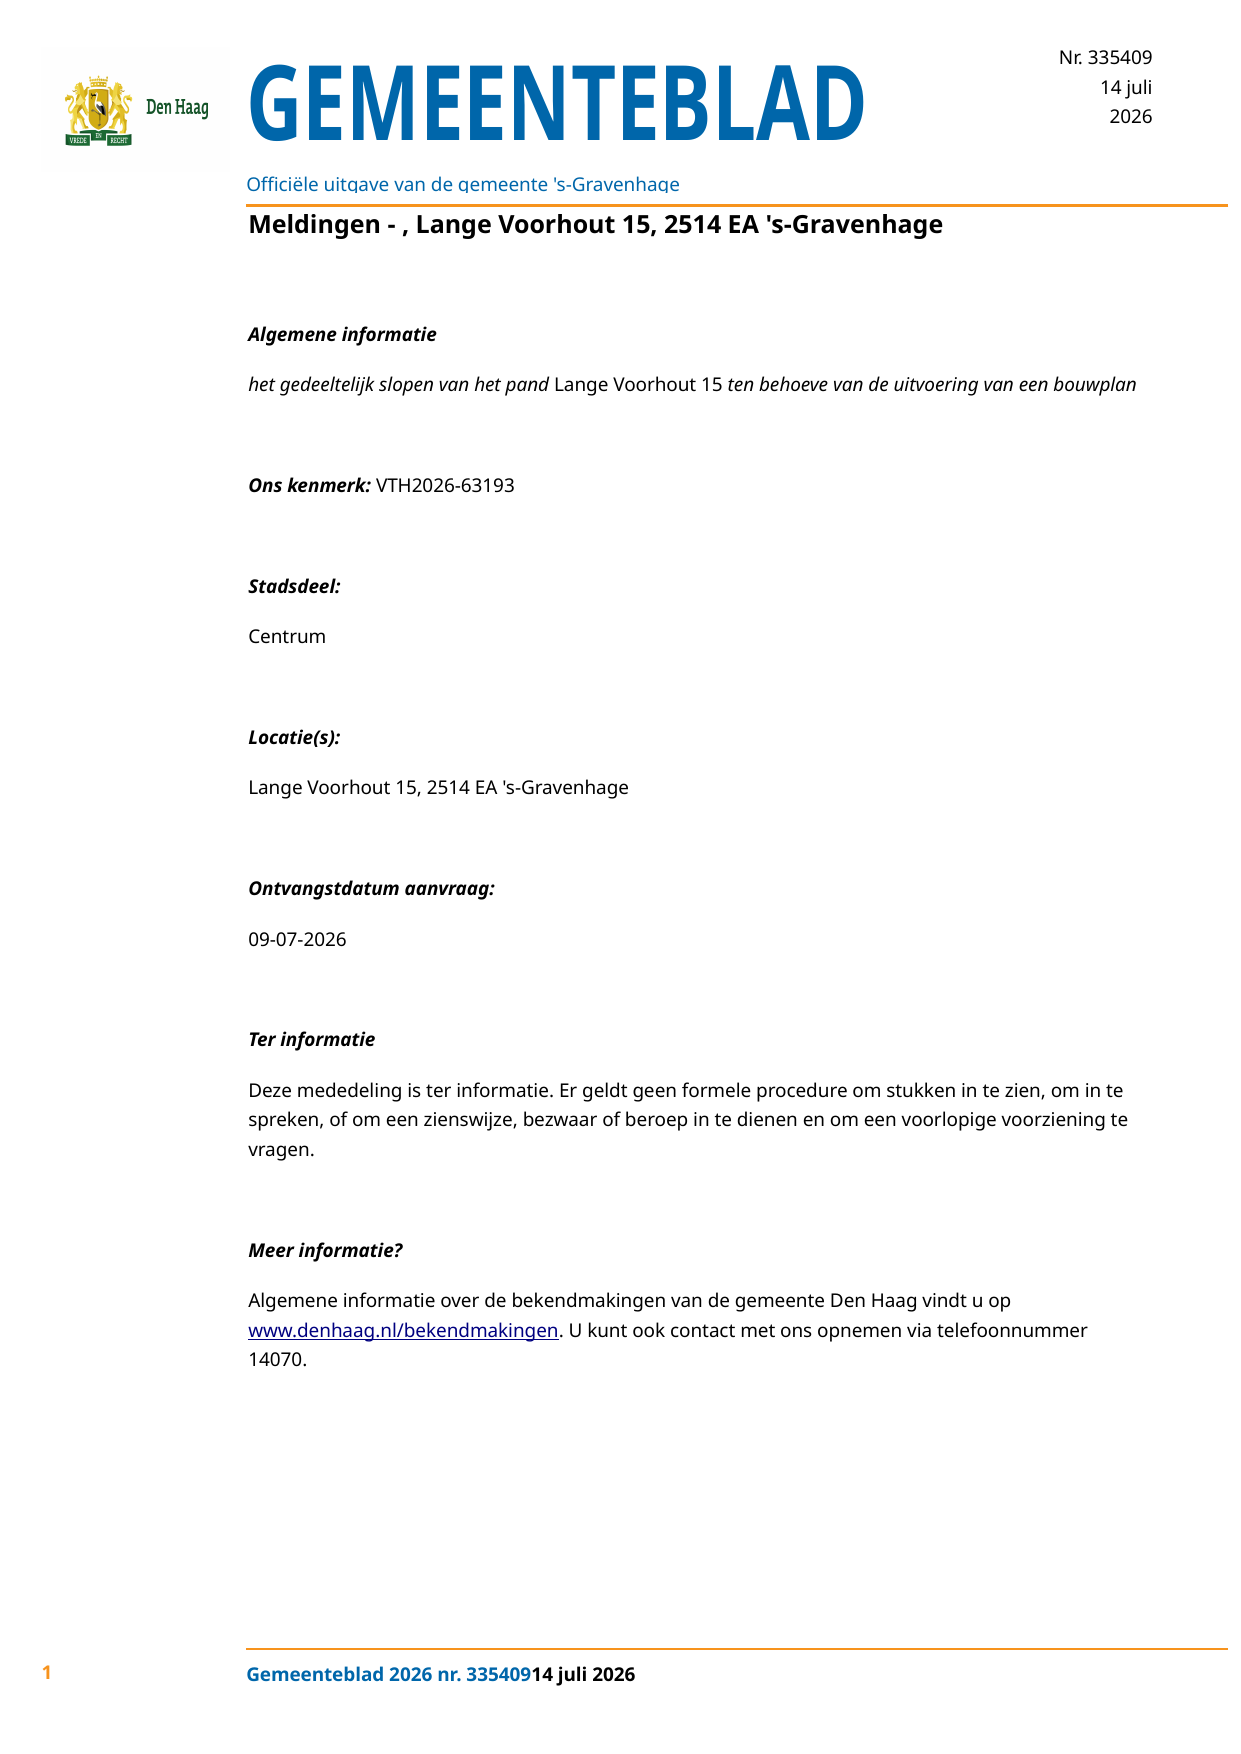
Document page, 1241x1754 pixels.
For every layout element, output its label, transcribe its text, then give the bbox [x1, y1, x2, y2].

text Lange Voorhout 15, 2514 EA 's-Gravenhage [248, 774, 1152, 800]
text Ontvangstdatum aanvraag: [248, 875, 1152, 901]
text Centrum [248, 623, 1152, 649]
text Meer informatie? [248, 1237, 1152, 1263]
text Ter informatie [248, 1027, 1152, 1052]
picture [41, 47, 231, 172]
text Stadsdeel: [248, 573, 1152, 598]
text Ons kenmerk: VTH2026-63193 [248, 472, 1152, 498]
text Algemene informatie [248, 321, 1152, 346]
text 09-07-2026 [248, 926, 1152, 951]
text het gedeeltelijk slopen van het pand Lange Voorhout 15 ten behoeve van de uitvoering van een bouwplan [248, 371, 1152, 397]
text Meldingen - , Lange Voorhout 15, 2514 EA 's-Gravenhage [248, 207, 1152, 241]
text Deze mededeling is ter informatie. Er geldt geen formele procedure om stukken in te zien, om in te spreken, of om een zienswijze, bezwaar of beroep in te dienen en om een voorlopige voorziening te vragen. [248, 1077, 1152, 1162]
text Algemene informatie over de bekendmakingen van de gemeente Den Haag vindt u op www.denhaag.nl/bekendmakingen. U kunt ook contact met ons opnemen via telefoonnummer 14070. [248, 1287, 1152, 1372]
text Locatie(s): [248, 724, 1152, 750]
